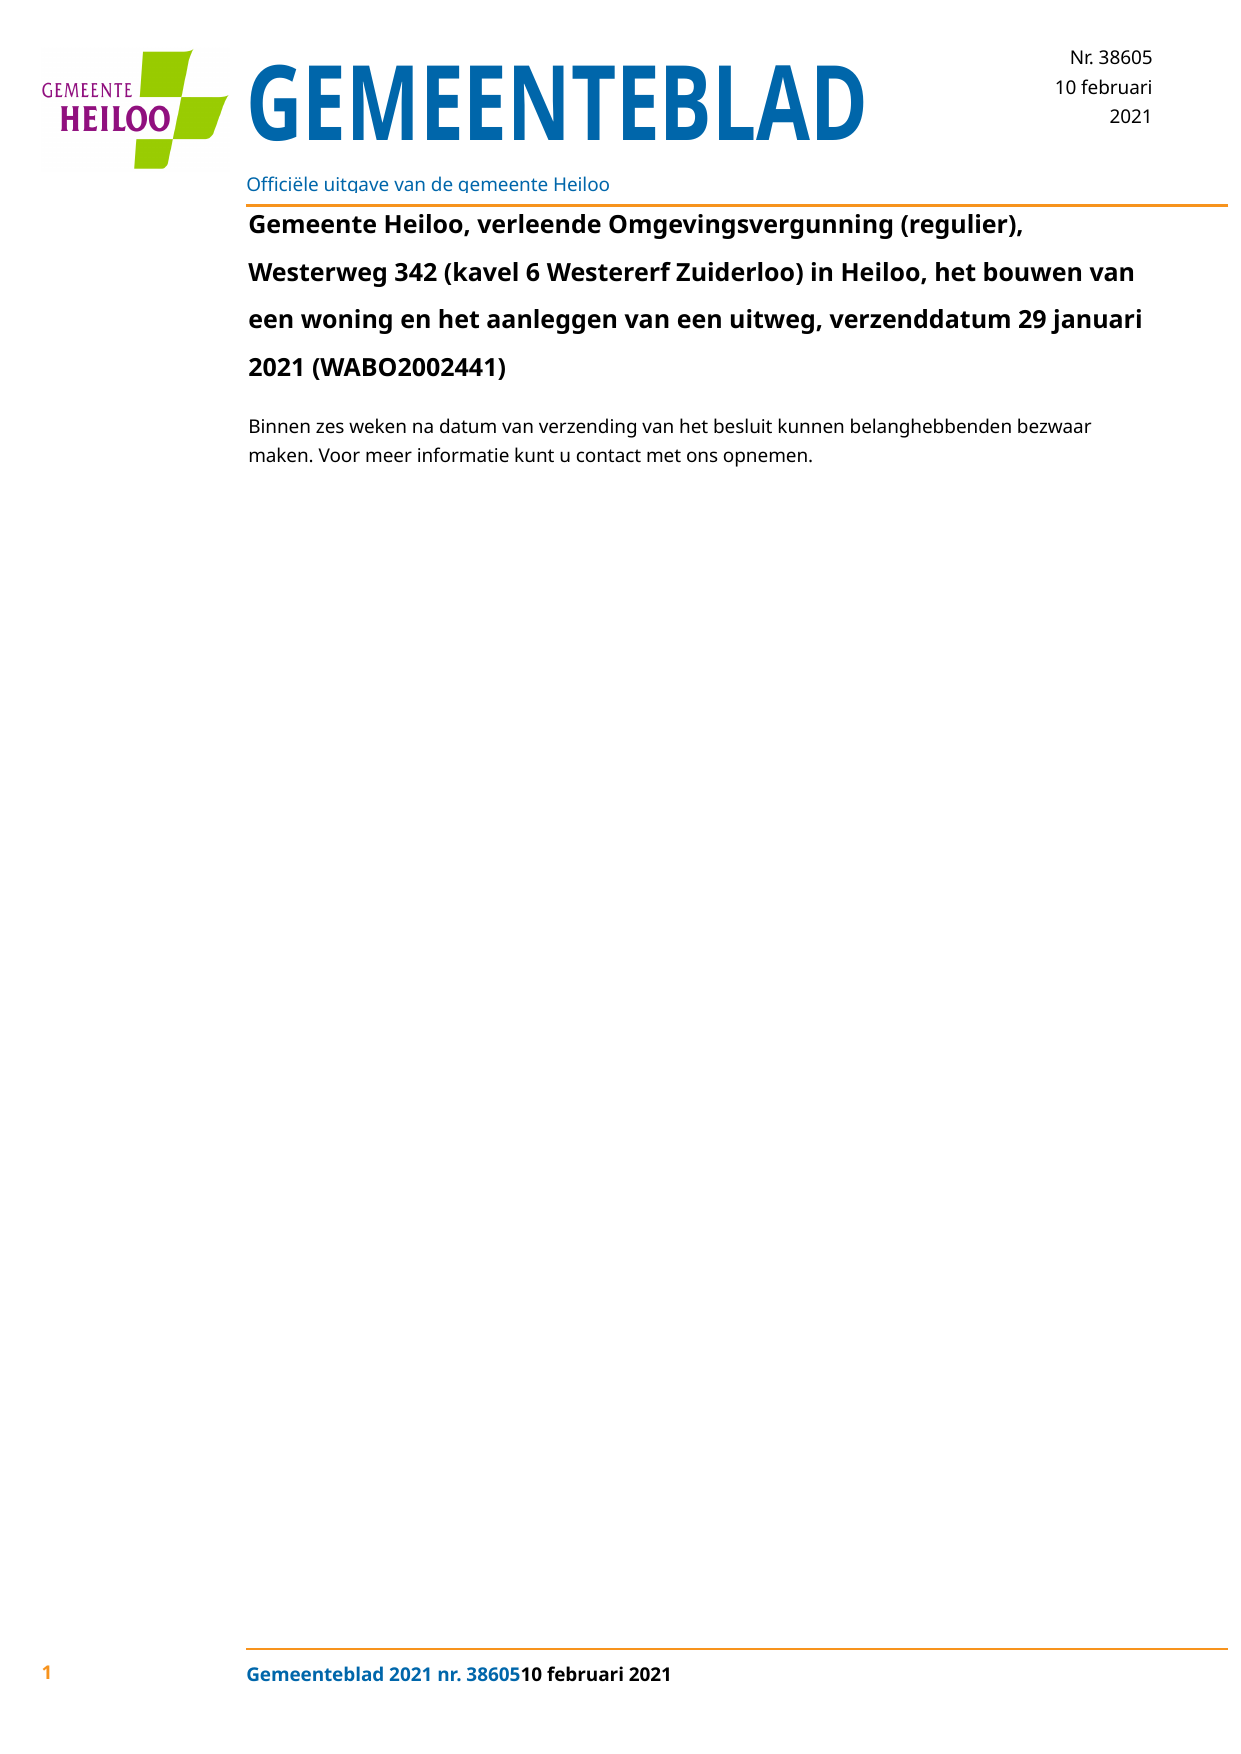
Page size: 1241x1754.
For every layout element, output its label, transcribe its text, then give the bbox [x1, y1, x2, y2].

text Binnen zes weken na datum van verzending van het besluit kunnen belanghebbenden bezwaar maken. Voor meer informatie kunt u contact met ons opnemen. [248, 413, 1152, 468]
picture [41, 47, 231, 172]
text Gemeente Heiloo, verleende Omgevingsvergunning (regulier), Westerweg 342 (kavel 6 Westererf Zuiderloo) in Heiloo, het bouwen van een woning en het aanleggen van een uitweg, verzenddatum 29 januari 2021 (WABO2002441) [248, 207, 1152, 384]
